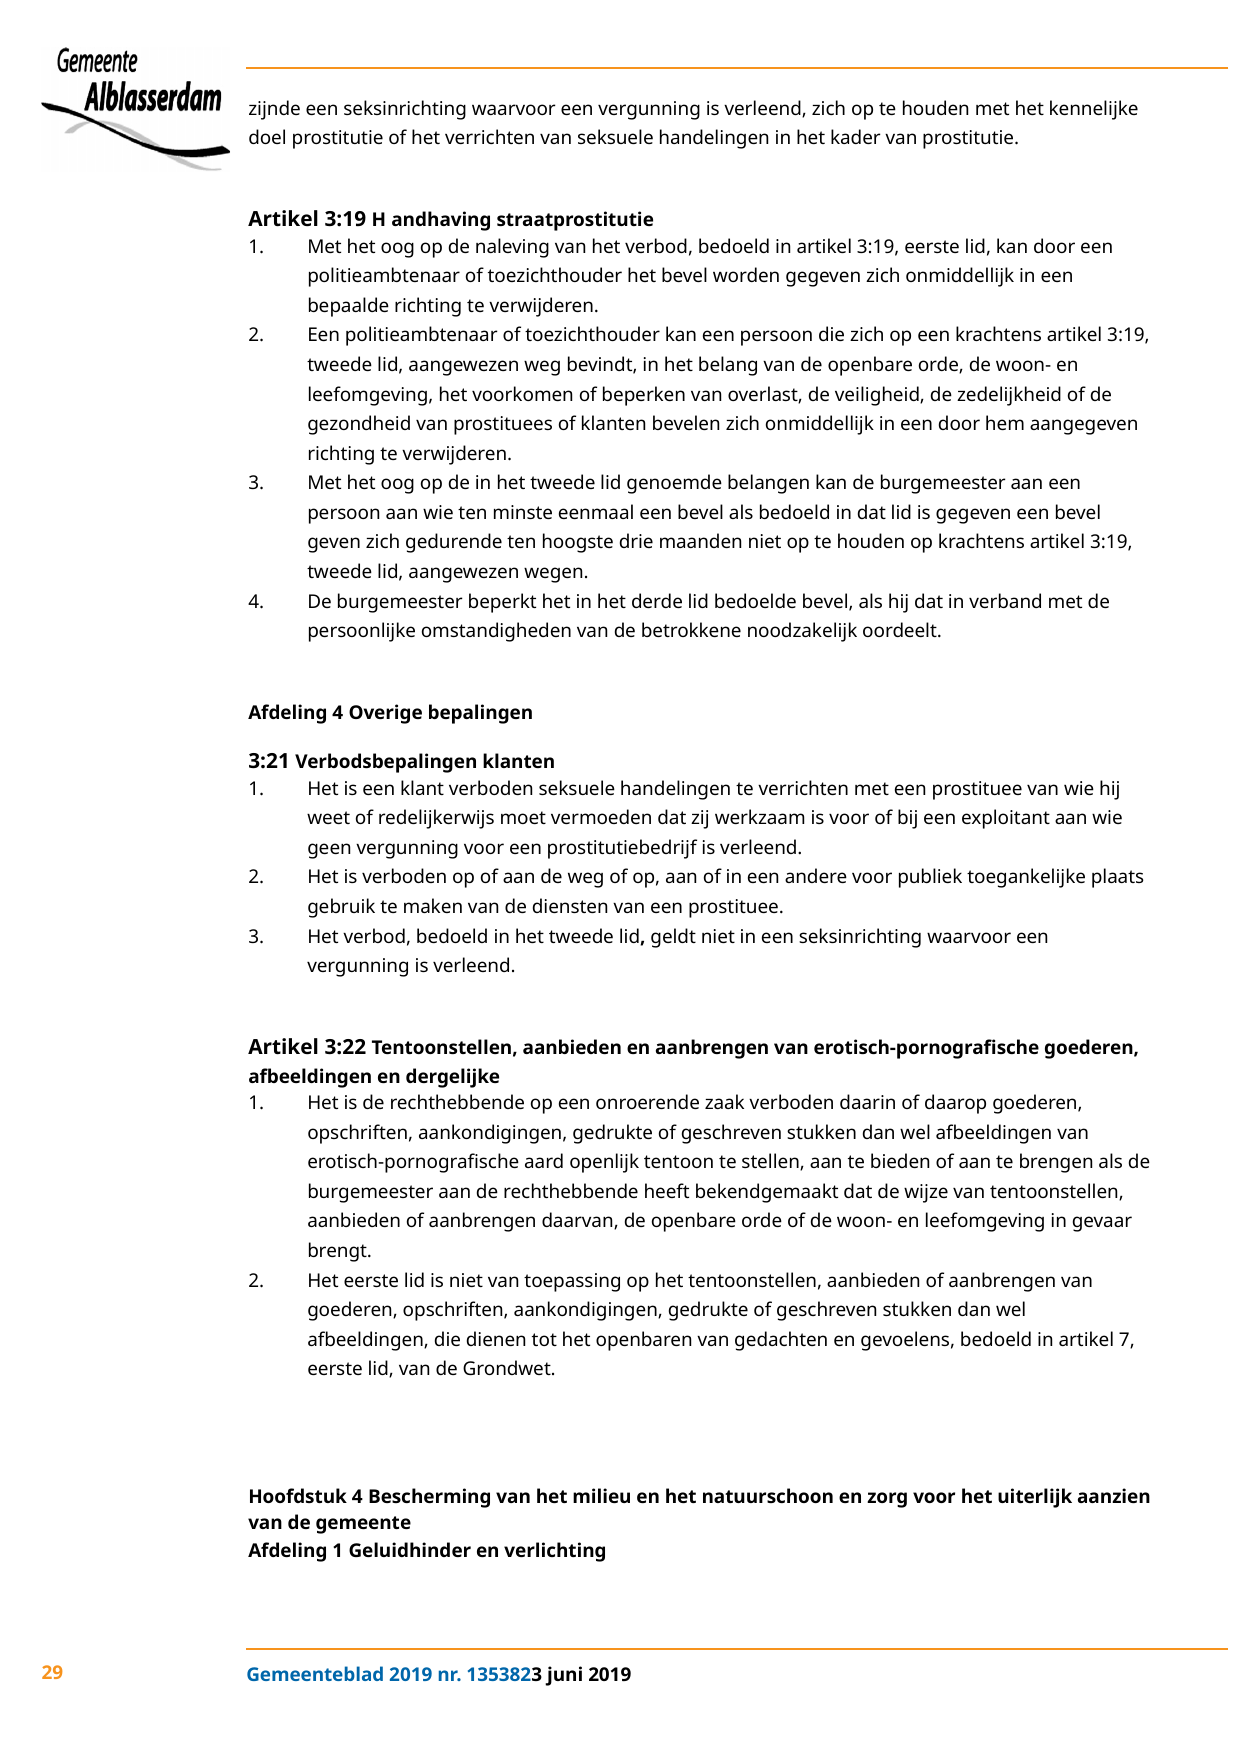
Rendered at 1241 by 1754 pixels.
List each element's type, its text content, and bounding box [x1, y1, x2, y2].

list Met het oog op de in het tweede lid genoemde belangen kan de burgemeester aan een persoon aan wie ten minste eenmaal een bevel als bedoeld in dat lid is gegeven een bevel geven zich gedurende ten hoogste drie maanden niet op te houden op krachtens artikel 3:19, tweede lid, aangewezen wegen. [248, 469, 1152, 584]
list Het is een klant verboden seksuele handelingen te verrichten met een prostituee van wie hij weet of redelijkerwijs moet vermoeden dat zij werkzaam is voor of bij een exploitant aan wie geen vergunning voor een prostitutiebedrijf is verleend. [248, 775, 1152, 860]
list Het is verboden op of aan de weg of op, aan of in een andere voor publiek toegankelijke plaats gebruik te maken van de diensten van een prostituee. [248, 864, 1152, 919]
list Met het oog op de naleving van het verbod, bedoeld in artikel 3:19, eerste lid, kan door een politieambtenaar of toezichthouder het bevel worden gegeven zich onmiddellijk in een bepaalde richting te verwijderen. [248, 233, 1152, 318]
list Het is de rechthebbende op een onroerende zaak verboden daarin of daarop goederen, opschriften, aankondigingen, gedrukte of geschreven stukken dan wel afbeeldingen van erotisch-pornografische aard openlijk tentoon te stellen, aan te bieden of aan te brengen als de burgemeester aan de rechthebbende heeft bekendgemaakt dat de wijze van tentoonstellen, aanbieden of aanbrengen daarvan, de openbare orde of de woon- en leefomgeving in gevaar brengt. [248, 1089, 1152, 1263]
list De burgemeester beperkt het in het derde lid bedoelde bevel, als hij dat in verband met de persoonlijke omstandigheden van de betrokkene noodzakelijk oordeelt. [248, 588, 1152, 643]
list Het eerste lid is niet van toepassing op het tentoonstellen, aanbieden of aanbrengen van goederen, opschriften, aankondigingen, gedrukte of geschreven stukken dan wel afbeeldingen, die dienen tot het openbaren van gedachten en gevoelens, bedoeld in artikel 7, eerste lid, van de Grondwet. [248, 1267, 1152, 1381]
text zijnde een seksinrichting waarvoor een vergunning is verleend, zich op te houden met het kennelijke doel prostitutie of het verrichten van seksuele handelingen in het kader van prostitutie. [248, 95, 1152, 150]
text Artikel 3:19 H andhaving straatprostitutie [248, 204, 1152, 233]
text Hoofdstuk 4 Bescherming van het milieu en het natuurschoon en zorg voor het uiterlijk aanzien van de gemeente [248, 1481, 1152, 1535]
list Een politieambtenaar of toezichthouder kan een persoon die zich op een krachtens artikel 3:19, tweede lid, aangewezen weg bevindt, in het belang van de openbare orde, de woon- en leefomgeving, het voorkomen of beperken van overlast, de veiligheid, de zedelijkheid of de gezondheid van prostituees of klanten bevelen zich onmiddellijk in een door hem aangegeven richting te verwijderen. [248, 322, 1152, 466]
text Artikel 3:22 Tentoonstellen, aanbieden en aanbrengen van erotisch-pornografische goederen, afbeeldingen en dergelijke [248, 1032, 1152, 1089]
text Afdeling 4 Overige bepalingen [248, 697, 1152, 726]
text 3:21 Verbodsbepalingen klanten [248, 747, 1152, 775]
picture [41, 47, 231, 172]
text Afdeling 1 Geluidhinder en verlichting [248, 1535, 1152, 1564]
list Het verbod, bedoeld in het tweede lid, geldt niet in een seksinrichting waarvoor een vergunning is verleend. [248, 923, 1152, 978]
